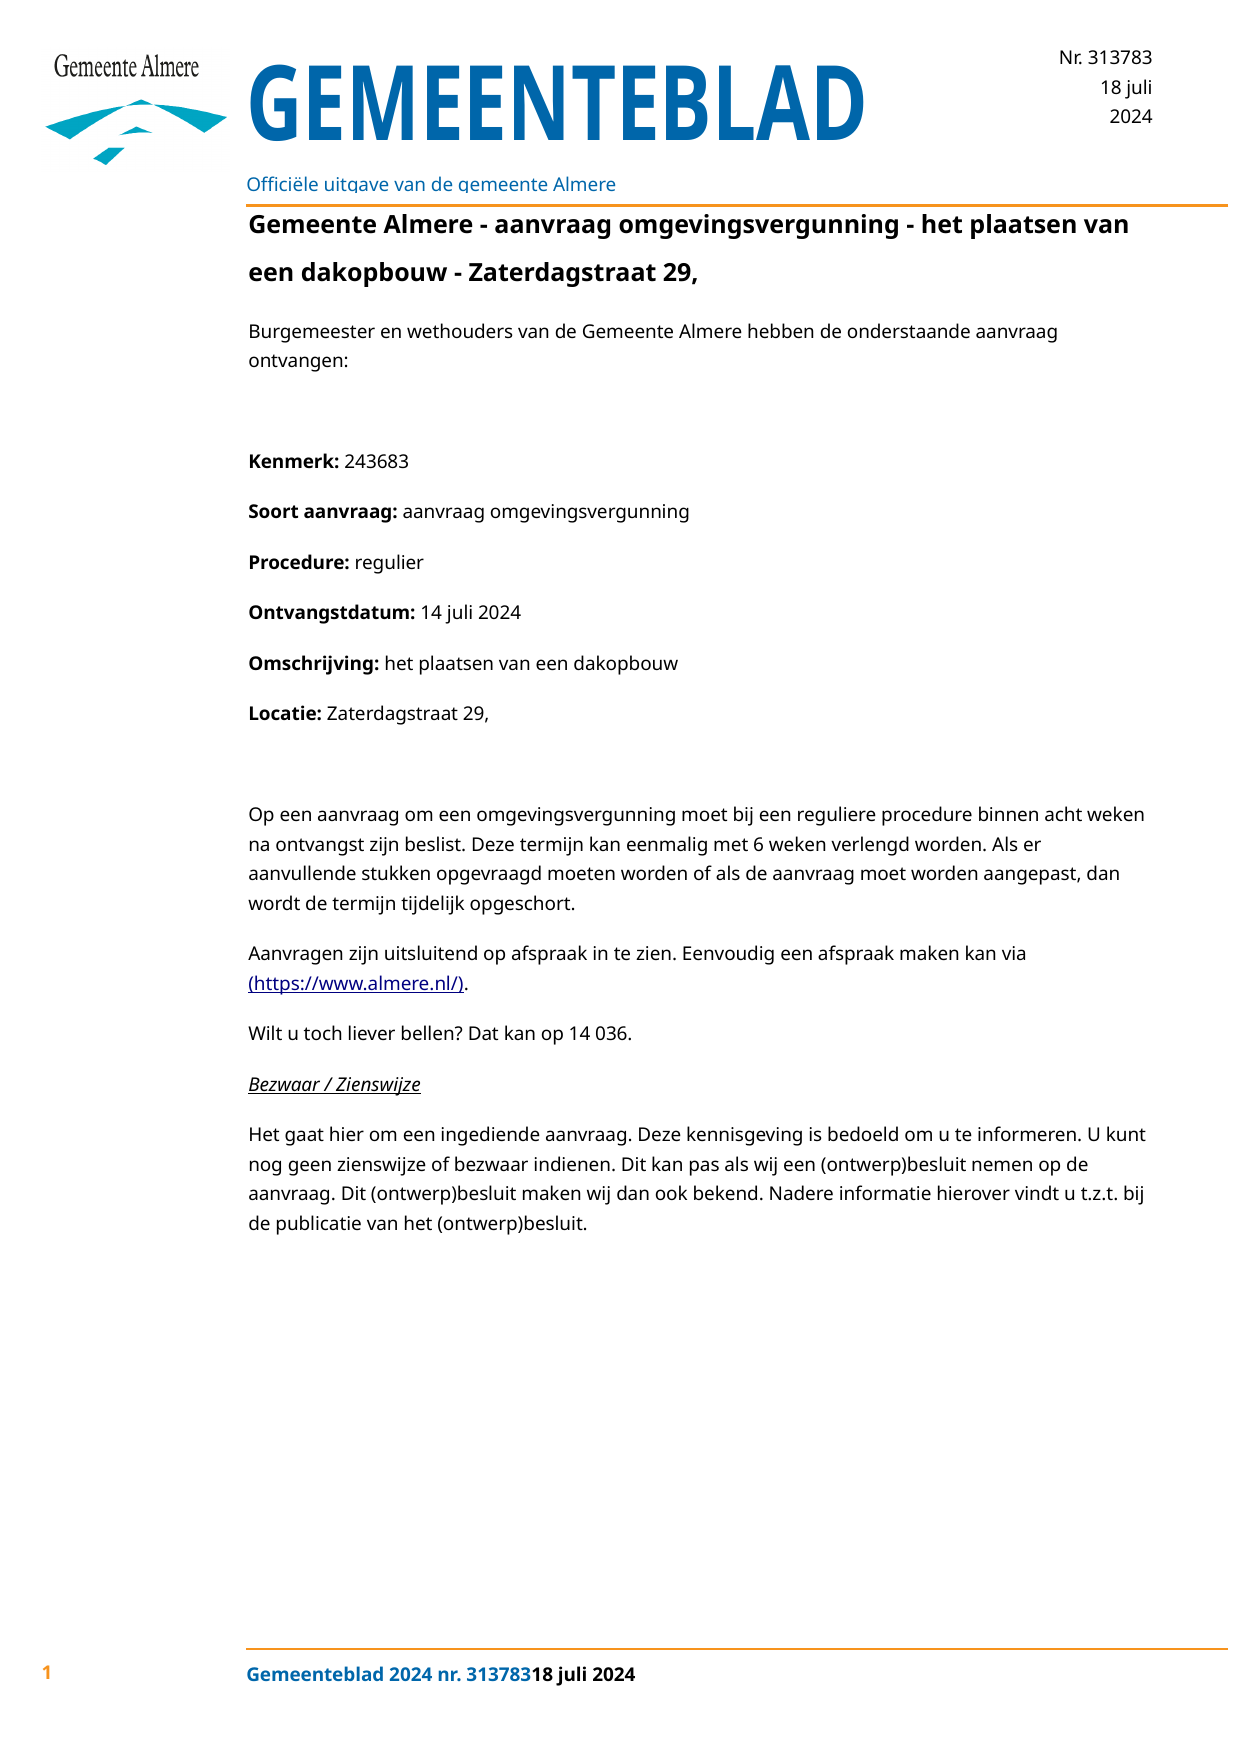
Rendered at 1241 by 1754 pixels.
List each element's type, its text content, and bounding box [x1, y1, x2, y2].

text Op een aanvraag om een omgevingsvergunning moet bij een reguliere procedure binnen acht weken na ontvangst zijn beslist. Deze termijn kan eenmalig met 6 weken verlengd worden. Als er aanvullende stukken opgevraagd moeten worden of als de aanvraag moet worden aangepast, dan wordt de termijn tijdelijk opgeschort. [248, 801, 1152, 916]
text Locatie: Zaterdagstraat 29, [248, 700, 1152, 726]
text Bezwaar / Zienswijze [248, 1071, 1152, 1097]
text Ontvangstdatum: 14 juli 2024 [248, 599, 1152, 625]
text Kenmerk: 243683 [248, 448, 1152, 474]
text Het gaat hier om een ingediende aanvraag. Deze kennisgeving is bedoeld om u te informeren. U kunt nog geen zienswijze of bezwaar indienen. Dit kan pas als wij een (ontwerp)besluit nemen op de aanvraag. Dit (ontwerp)besluit maken wij dan ook bekend. Nadere informatie hierover vindt u t.z.t. bij de publicatie van het (ontwerp)besluit. [248, 1121, 1152, 1236]
picture [41, 47, 231, 172]
text Soort aanvraag: aanvraag omgevingsvergunning [248, 499, 1152, 524]
text Gemeente Almere - aanvraag omgevingsvergunning - het plaatsen van een dakopbouw - Zaterdagstraat 29, [248, 207, 1152, 288]
text Procedure: regulier [248, 549, 1152, 575]
text Aanvragen zijn uitsluitend op afspraak in te zien. Eenvoudig een afspraak maken kan via (https://www.almere.nl/). [248, 940, 1152, 996]
text Burgemeester en wethouders van de Gemeente Almere hebben de onderstaande aanvraag ontvangen: [248, 318, 1152, 373]
text Omschrijving: het plaatsen van een dakopbouw [248, 650, 1152, 676]
text Wilt u toch liever bellen? Dat kan op 14 036. [248, 1020, 1152, 1046]
